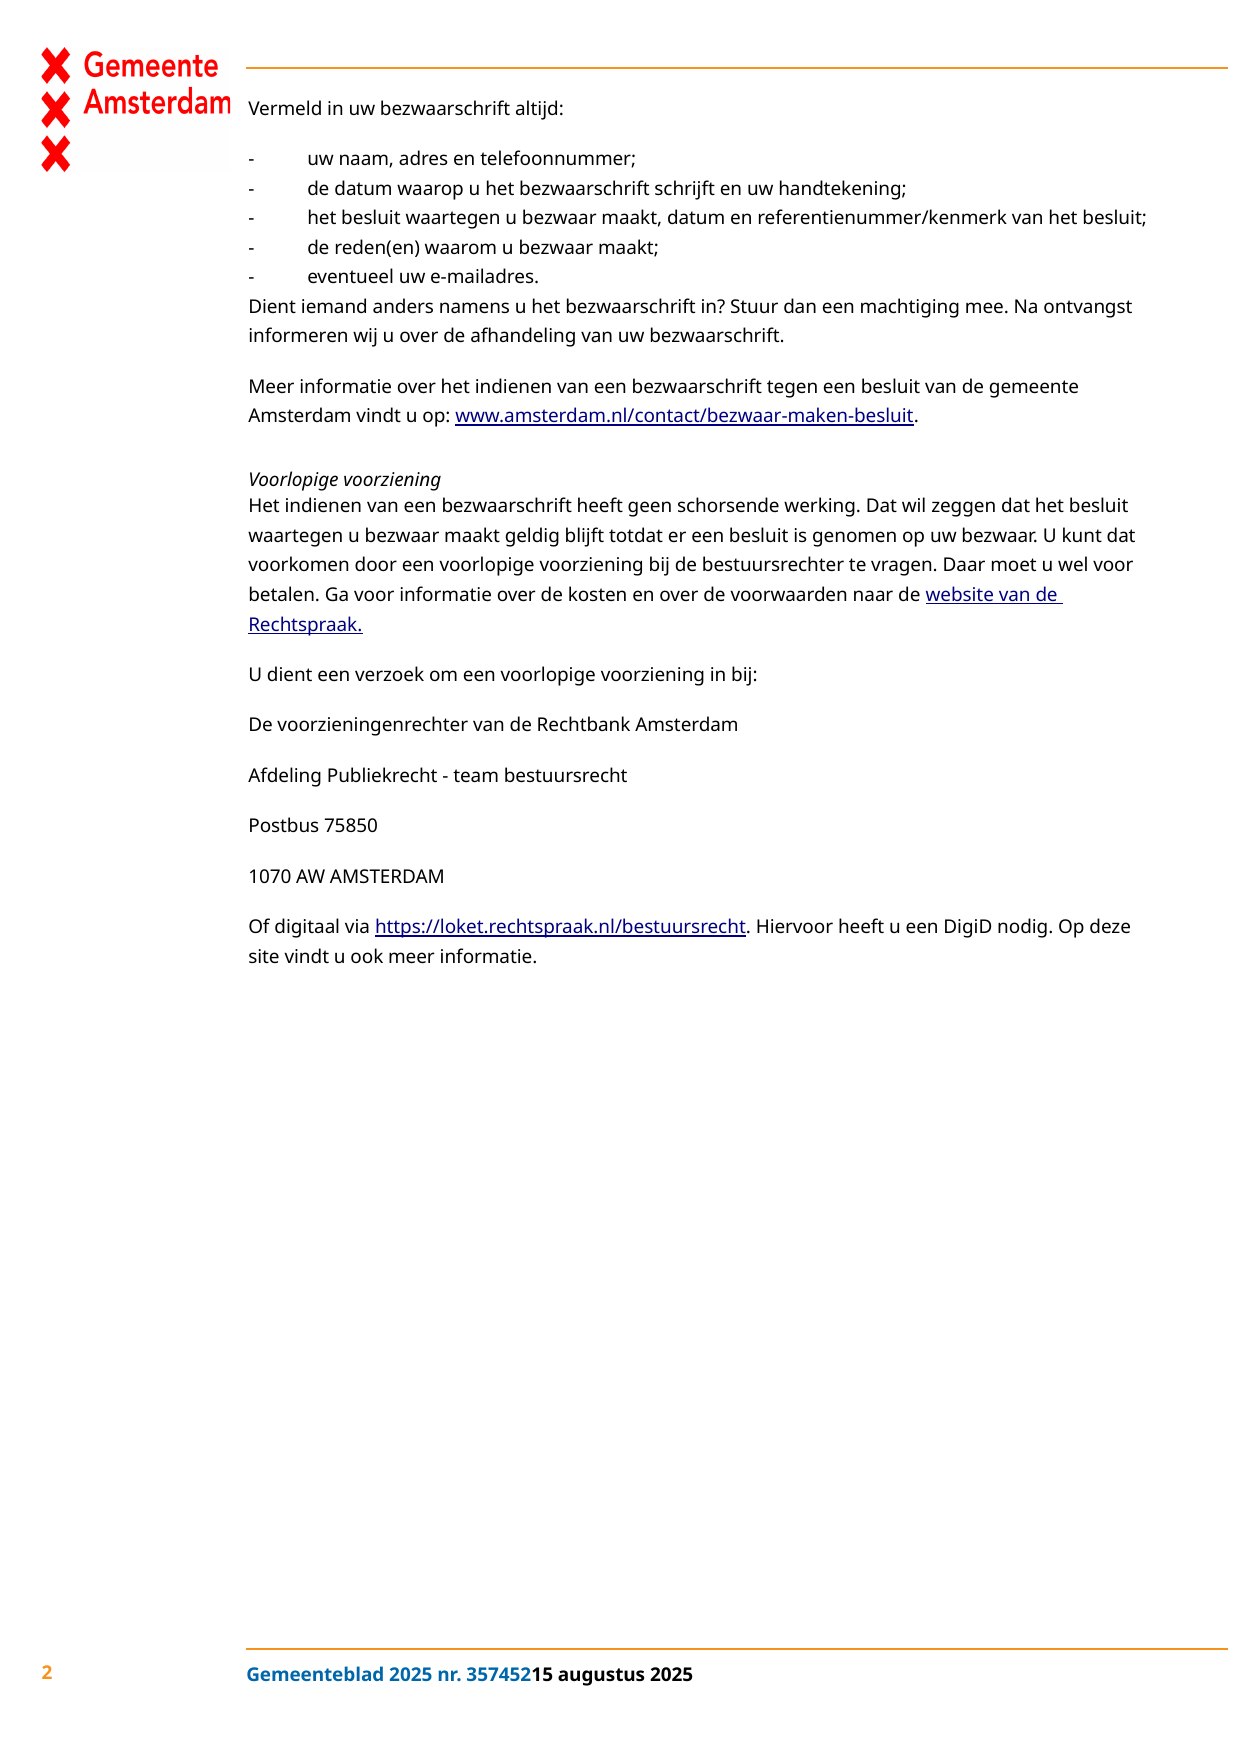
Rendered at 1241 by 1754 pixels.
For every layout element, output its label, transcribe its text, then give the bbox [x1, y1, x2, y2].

picture [41, 47, 231, 172]
text U dient een verzoek om een voorlopige voorziening in bij: [248, 661, 1152, 687]
text Postbus 75850 [248, 812, 1152, 838]
list de datum waarop u het bezwaarschrift schrijft en uw handtekening; [248, 175, 1152, 201]
list het besluit waartegen u bezwaar maakt, datum en referentienummer/kenmerk van het besluit; [248, 204, 1152, 230]
text 1070 AW AMSTERDAM [248, 863, 1152, 888]
text Vermeld in uw bezwaarschrift altijd: [248, 95, 1152, 121]
text De voorzieningenrechter van de Rechtbank Amsterdam [248, 712, 1152, 737]
list uw naam, adres en telefoonnummer; [248, 145, 1152, 171]
text Of digitaal via https://loket.rechtspraak.nl/bestuursrecht. Hiervoor heeft u een DigiD nodig. Op deze site vindt u ook meer informatie. [248, 913, 1152, 968]
list de reden(en) waarom u bezwaar maakt; [248, 234, 1152, 260]
text Meer informatie over het indienen van een bezwaarschrift tegen een besluit van de gemeente Amsterdam vindt u op: www.amsterdam.nl/contact/bezwaar-maken-besluit. [248, 373, 1152, 428]
text Voorlopige voorziening [248, 467, 1152, 492]
list eventueel uw e-mailadres. [248, 263, 1152, 289]
text Dient iemand anders namens u het bezwaarschrift in? Stuur dan een machtiging mee. Na ontvangst informeren wij u over de afhandeling van uw bezwaarschrift. [248, 293, 1152, 348]
text Afdeling Publiekrecht - team bestuursrecht [248, 762, 1152, 788]
text Het indienen van een bezwaarschrift heeft geen schorsende werking. Dat wil zeggen dat het besluit waartegen u bezwaar maakt geldig blijft totdat er een besluit is genomen op uw bezwaar. U kunt dat voorkomen door een voorlopige voorziening bij de bestuursrechter te vragen. Daar moet u wel voor betalen. Ga voor informatie over de kosten en over de voorwaarden naar de website van de Rechtspraak. [248, 492, 1152, 636]
